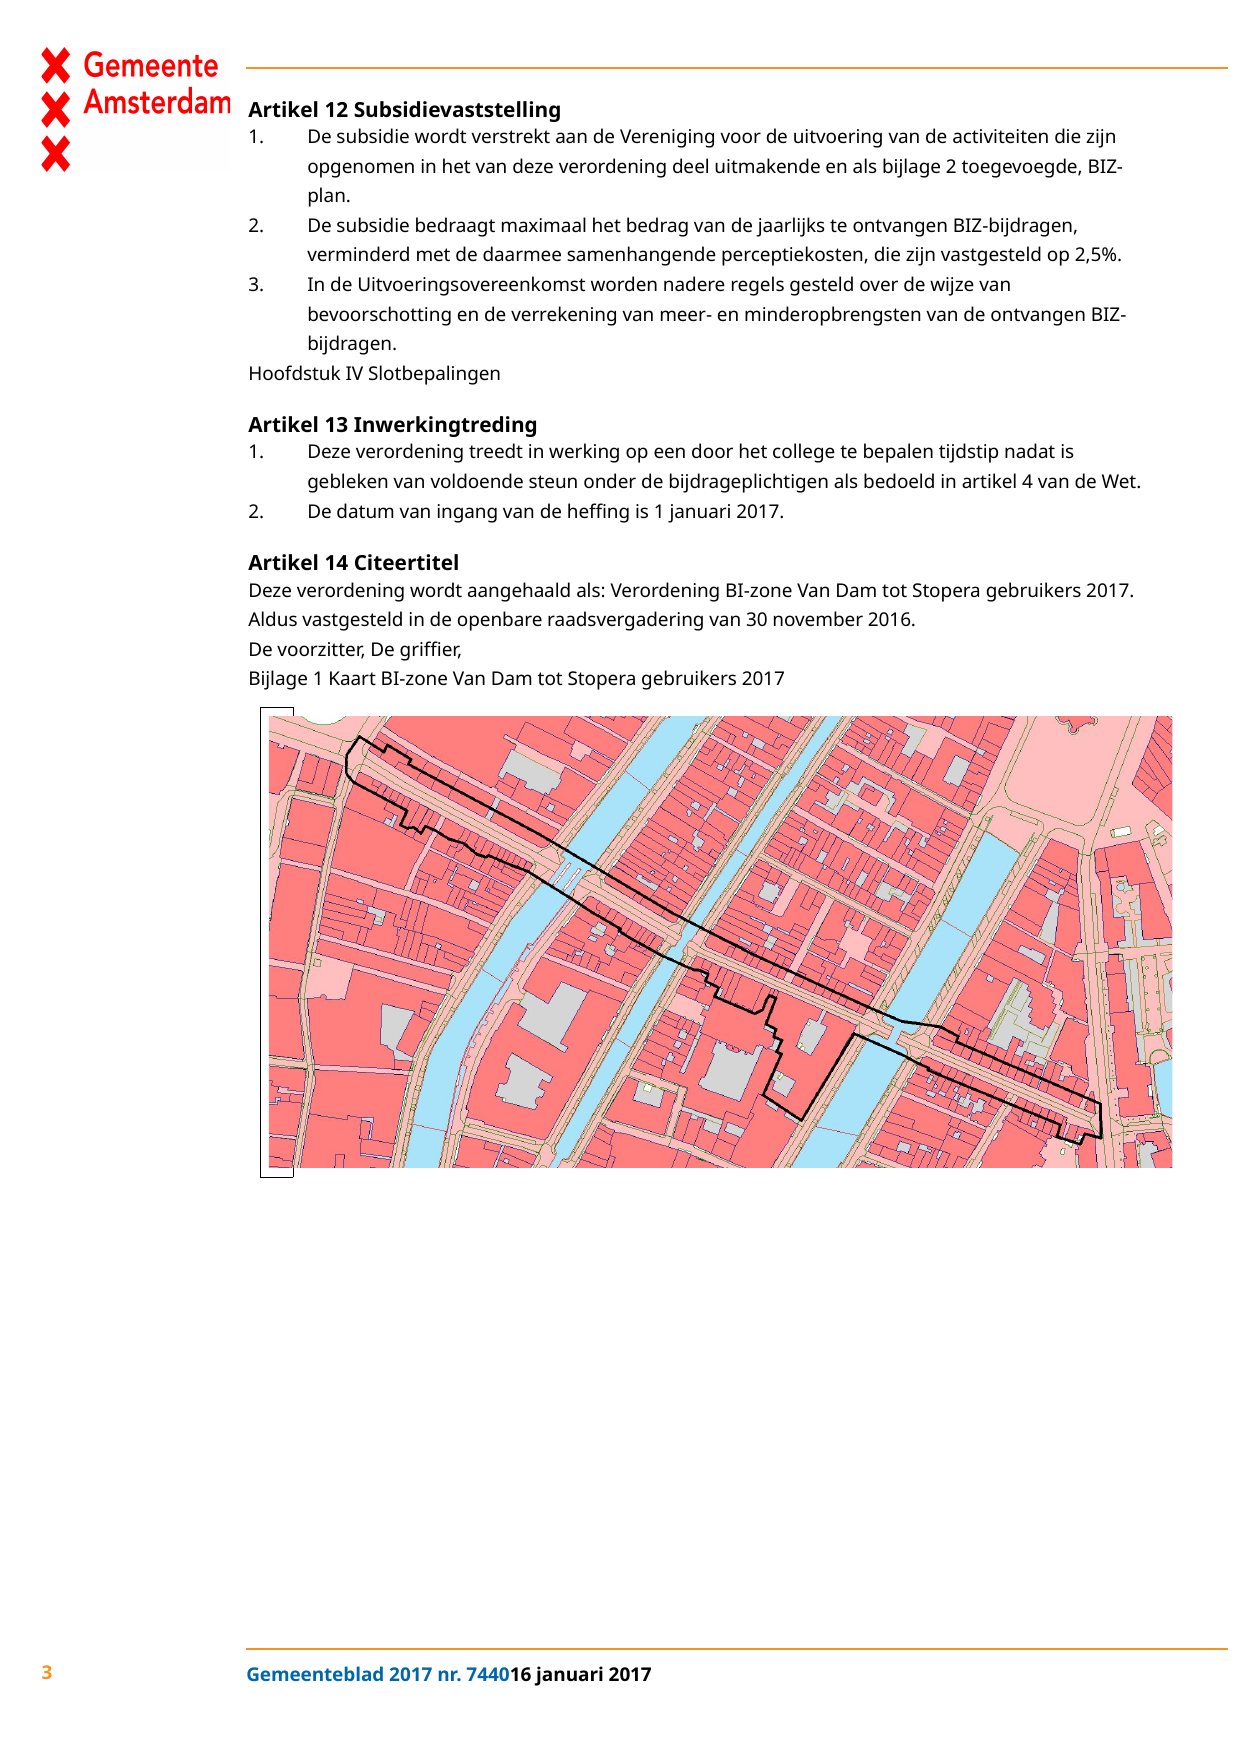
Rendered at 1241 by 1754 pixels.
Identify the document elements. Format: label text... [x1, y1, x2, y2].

list In de Uitvoeringsovereenkomst worden nadere regels gesteld over de wijze van bevoorschotting en de verrekening van meer- en minderopbrengsten van de ontvangen BIZ-bijdragen. [248, 271, 1152, 356]
text Deze verordening wordt aangehaald als: Verordening BI-zone Van Dam tot Stopera gebruikers 2017. [248, 577, 1152, 602]
text Hoofdstuk IV Slotbepalingen [248, 360, 1152, 386]
list De datum van ingang van de heffing is 1 januari 2017. [248, 498, 1152, 524]
text De voorzitter, De griffier, [248, 636, 1152, 662]
text Bijlage 1 Kaart BI-zone Van Dam tot Stopera gebruikers 2017 [248, 666, 1152, 691]
text Artikel 13 Inwerkingtreding [248, 410, 1152, 439]
list Deze verordening treedt in werking op een door het college te bepalen tijdstip nadat is gebleken van voldoende steun onder de bijdrageplichtigen als bedoeld in artikel 4 van de Wet. [248, 439, 1152, 494]
picture [41, 47, 231, 172]
picture [268, 716, 1173, 1168]
text Artikel 14 Citeertitel [248, 548, 1152, 577]
text Artikel 12 Subsidievaststelling [248, 95, 1152, 123]
list De subsidie bedraagt maximaal het bedrag van de jaarlijks te ontvangen BIZ-bijdragen, verminderd met de daarmee samenhangende perceptiekosten, die zijn vastgesteld op 2,5%. [248, 212, 1152, 267]
text Aldus vastgesteld in de openbare raadsvergadering van 30 november 2016. [248, 606, 1152, 632]
list De subsidie wordt verstrekt aan de Vereniging voor de uitvoering van de activiteiten die zijn opgenomen in het van deze verordening deel uitmakende en als bijlage 2 toegevoegde, BIZ-plan. [248, 123, 1152, 208]
